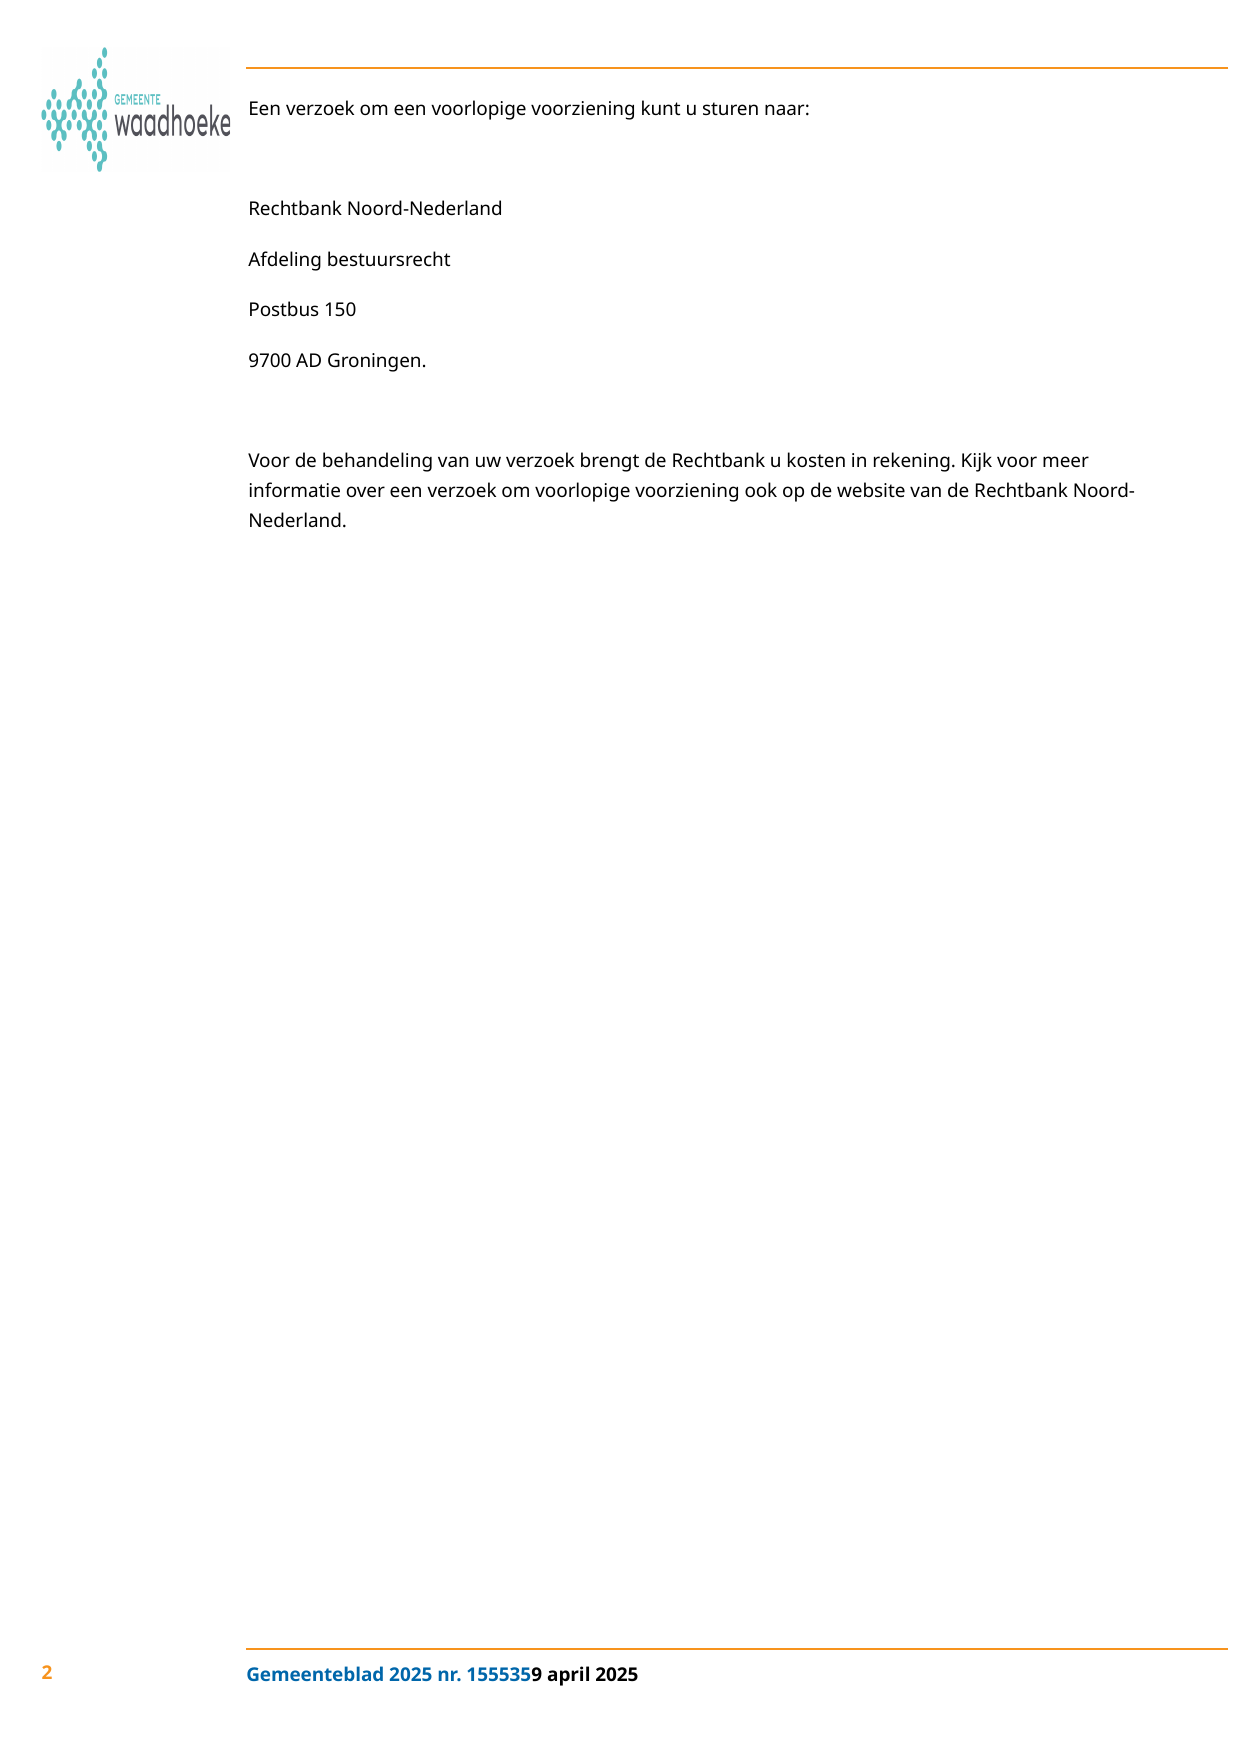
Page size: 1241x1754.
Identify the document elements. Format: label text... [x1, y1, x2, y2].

text 9700 AD Groningen. [248, 347, 1152, 373]
text Voor de behandeling van uw verzoek brengt de Rechtbank u kosten in rekening. Kijk voor meer informatie over een verzoek om voorlopige voorziening ook op de website van de Rechtbank Noord-Nederland. [248, 448, 1152, 533]
text Rechtbank Noord-Nederland [248, 196, 1152, 221]
text Een verzoek om een voorlopige voorziening kunt u sturen naar: [248, 95, 1152, 121]
text Afdeling bestuursrecht [248, 246, 1152, 272]
text Postbus 150 [248, 296, 1152, 322]
picture [41, 47, 231, 172]
